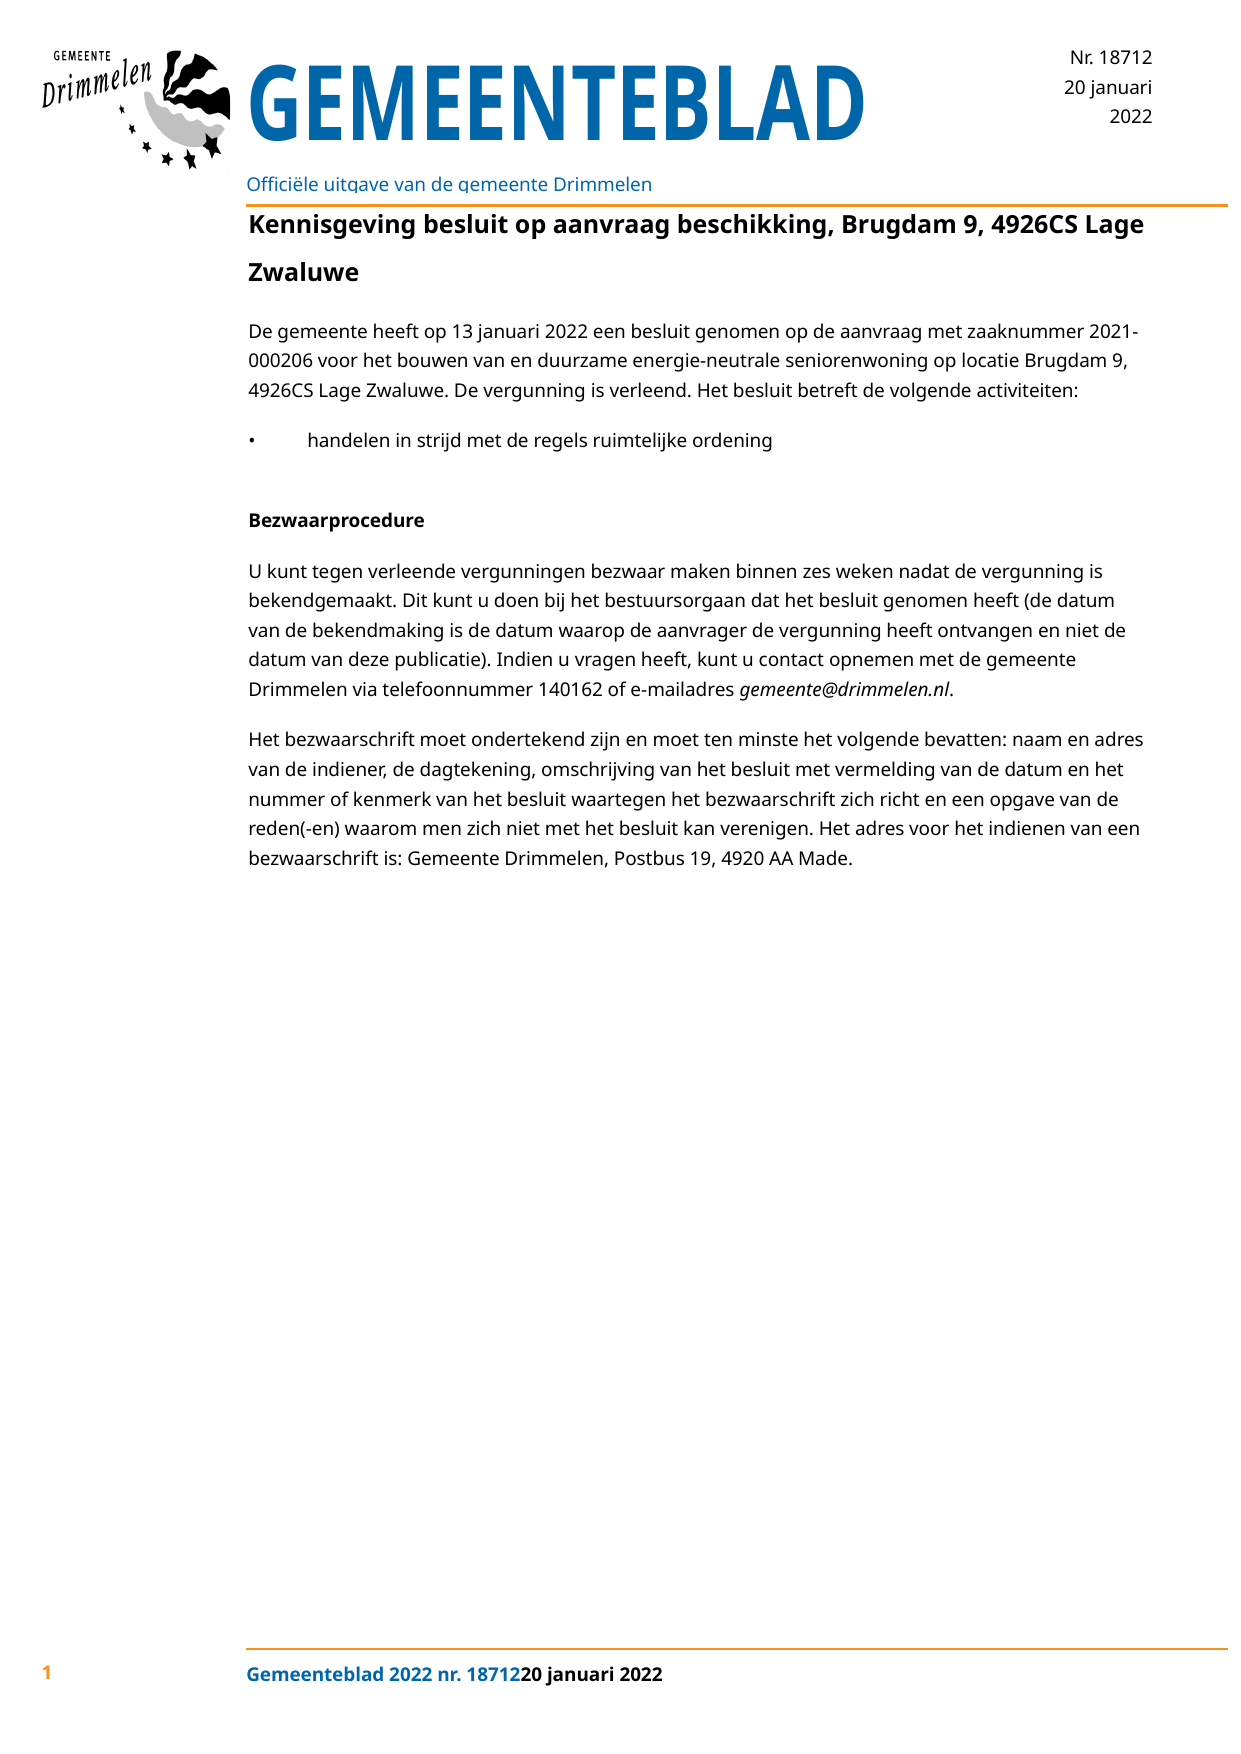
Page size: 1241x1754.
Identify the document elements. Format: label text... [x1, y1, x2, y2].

text Bezwaarprocedure [248, 507, 1152, 533]
picture [41, 47, 231, 172]
text U kunt tegen verleende vergunningen bezwaar maken binnen zes weken nadat de vergunning is bekendgemaakt. Dit kunt u doen bij het bestuursorgaan dat het besluit genomen heeft (de datum van de bekendmaking is de datum waarop de aanvrager de vergunning heeft ontvangen en niet de datum van deze publicatie). Indien u vragen heeft, kunt u contact opnemen met de gemeente Drimmelen via telefoonnummer 140162 of e-mailadres gemeente@drimmelen.nl. [248, 558, 1152, 702]
list handelen in strijd met de regels ruimtelijke ordening [248, 427, 1152, 453]
text Het bezwaarschrift moet ondertekend zijn en moet ten minste het volgende bevatten: naam en adres van de indiener, de dagtekening, omschrijving van het besluit met vermelding van de datum en het nummer of kenmerk van het besluit waartegen het bezwaarschrift zich richt en een opgave van de reden(-en) waarom men zich niet met het besluit kan verenigen. Het adres voor het indienen van een bezwaarschrift is: Gemeente Drimmelen, Postbus 19, 4920 AA Made. [248, 727, 1152, 871]
text De gemeente heeft op 13 januari 2022 een besluit genomen op de aanvraag met zaaknummer 2021-000206 voor het bouwen van en duurzame energie-neutrale seniorenwoning op locatie Brugdam 9, 4926CS Lage Zwaluwe. De vergunning is verleend. Het besluit betreft de volgende activiteiten: [248, 318, 1152, 403]
text Kennisgeving besluit op aanvraag beschikking, Brugdam 9, 4926CS Lage Zwaluwe [248, 207, 1152, 288]
